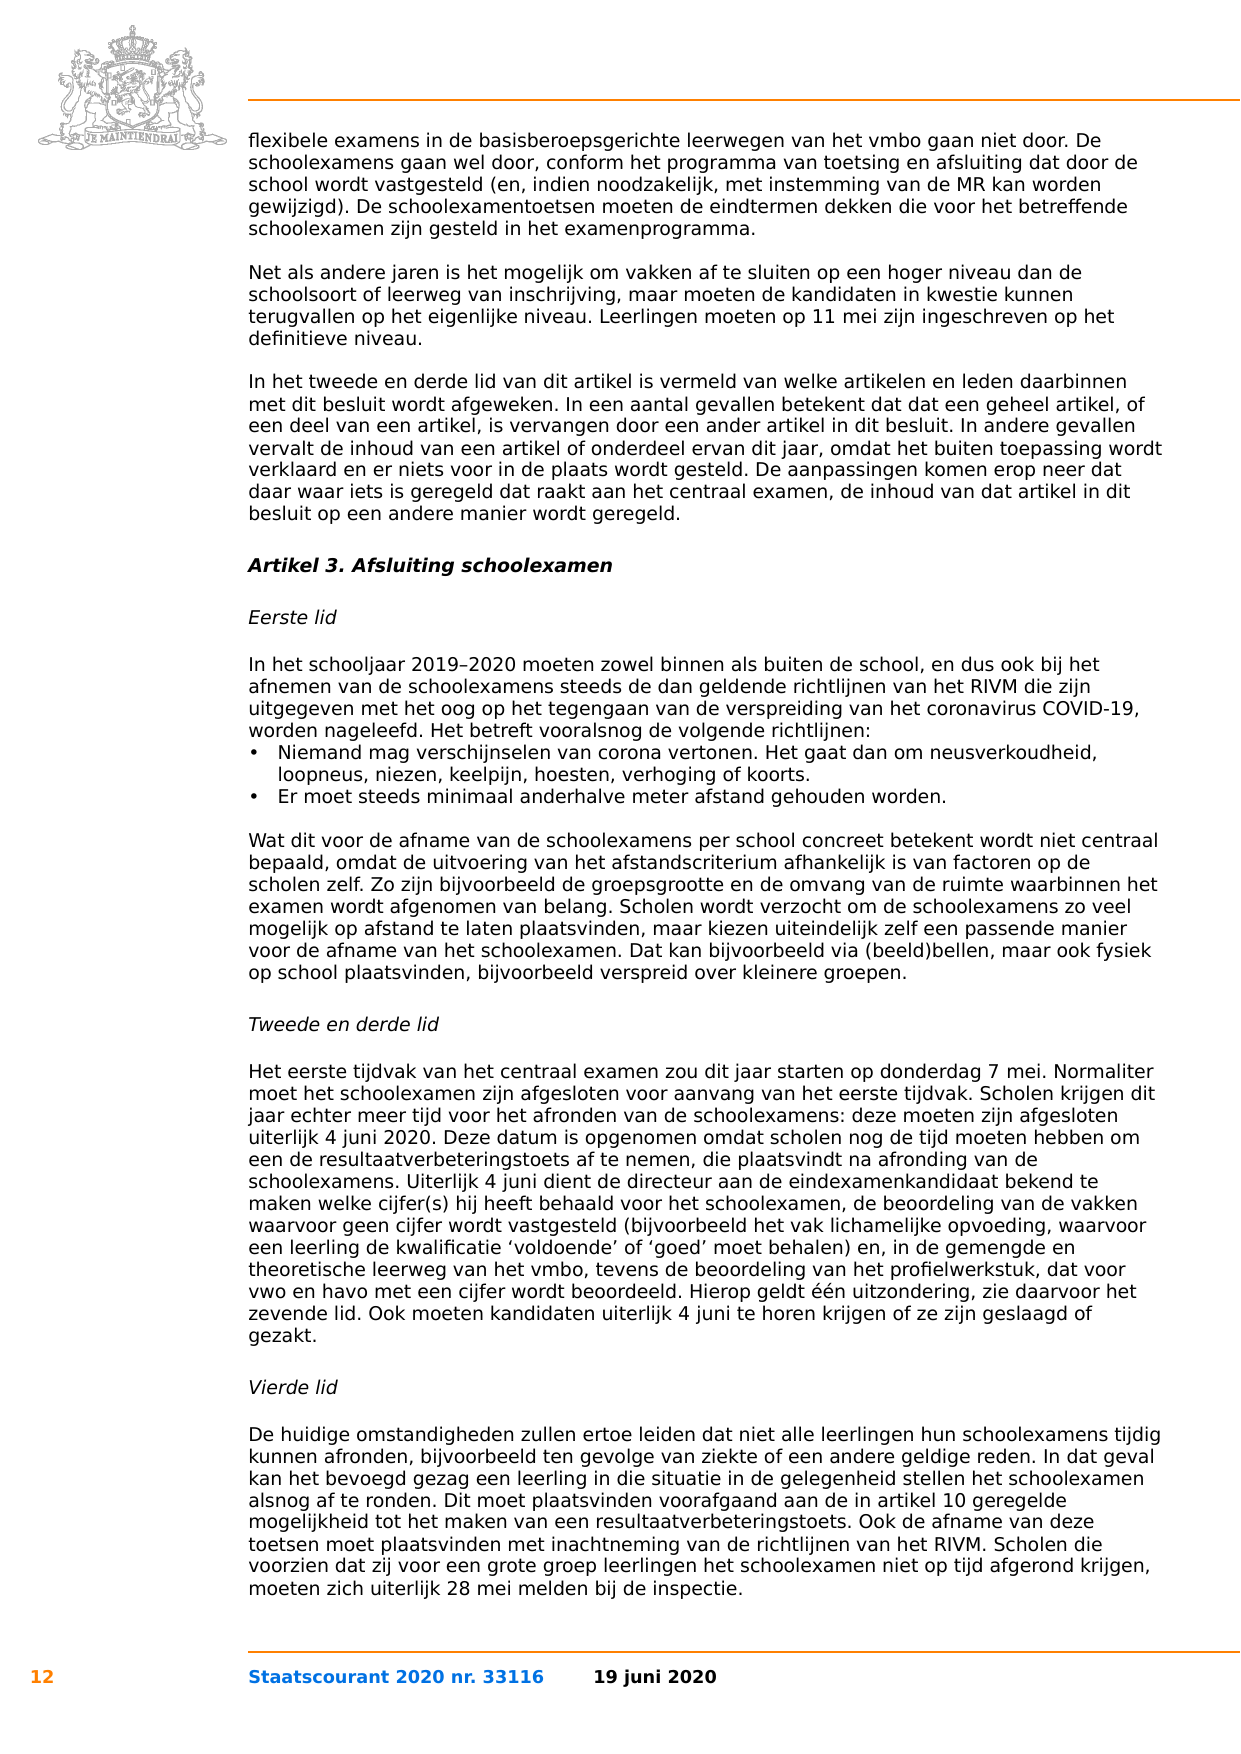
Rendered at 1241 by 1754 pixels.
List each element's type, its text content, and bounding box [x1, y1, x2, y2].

text Wat dit voor de afname van de schoolexamens per school concreet betekent wordt niet centraal bepaald, omdat de uitvoering van het afstandscriterium afhankelijk is van factoren op de scholen zelf. Zo zijn bijvoorbeeld de groepsgrootte en de omvang van de ruimte waarbinnen het examen wordt afgenomen van belang. Scholen wordt verzocht om de schoolexamens zo veel mogelijk op afstand te laten plaatsvinden, maar kiezen uiteindelijk zelf een passende manier voor de afname van het schoolexamen. Dat kan bijvoorbeeld via (beeld)bellen, maar ook fysiek op school plaatsvinden, bijvoorbeeld verspreid over kleinere groepen. [248, 830, 1163, 984]
text • Er moet steeds minimaal anderhalve meter afstand gehouden worden. [248, 786, 1163, 808]
text Net als andere jaren is het mogelijk om vakken af te sluiten op een hoger niveau dan de schoolsoort of leerweg van inschrijving, maar moeten de kandidaten in kwestie kunnen terugvallen op het eigenlijke niveau. Leerlingen moeten op 11 mei zijn ingeschreven op het definitieve niveau. [248, 262, 1163, 349]
subtitle Tweede en derde lid [248, 1014, 1163, 1036]
subtitle Vierde lid [248, 1377, 1163, 1398]
text flexibele examens in de basisberoepsgerichte leerwegen van het vmbo gaan niet door. De schoolexamens gaan wel door, conform het programma van toetsing en afsluiting dat door de school wordt vastgesteld (en, indien noodzakelijk, met instemming van de MR kan worden gewijzigd). De schoolexamentoetsen moeten de eindtermen dekken die voor het betreffende schoolexamen zijn gesteld in het examenprogramma. [248, 130, 1163, 240]
subtitle Eerste lid [248, 607, 1163, 629]
picture [38, 25, 227, 150]
text • Niemand mag verschijnselen van corona vertonen. Het gaat dan om neusverkoudheid, loopneus, niezen, keelpijn, hoesten, verhoging of koorts. [248, 742, 1163, 786]
subtitle Artikel 3. Afsluiting schoolexamen [248, 555, 1163, 577]
text In het tweede en derde lid van dit artikel is vermeld van welke artikelen en leden daarbinnen met dit besluit wordt afgeweken. In een aantal gevallen betekent dat dat een geheel artikel, of een deel van een artikel, is vervangen door een ander artikel in dit besluit. In andere gevallen vervalt de inhoud van een artikel of onderdeel ervan dit jaar, omdat het buiten toepassing wordt verklaard en er niets voor in de plaats wordt gesteld. De aanpassingen komen erop neer dat daar waar iets is geregeld dat raakt aan het centraal examen, de inhoud van dat artikel in dit besluit op een andere manier wordt geregeld. [248, 371, 1163, 525]
text In het schooljaar 2019–2020 moeten zowel binnen als buiten de school, en dus ook bij het afnemen van de schoolexamens steeds de dan geldende richtlijnen van het RIVM die zijn uitgegeven met het oog op het tegengaan van de verspreiding van het coronavirus COVID-19, worden nageleefd. Het betreft vooralsnog de volgende richtlijnen: [248, 654, 1163, 742]
text De huidige omstandigheden zullen ertoe leiden dat niet alle leerlingen hun schoolexamens tijdig kunnen afronden, bijvoorbeeld ten gevolge van ziekte of een andere geldige reden. In dat geval kan het bevoegd gezag een leerling in die situatie in de gelegenheid stellen het schoolexamen alsnog af te ronden. Dit moet plaatsvinden voorafgaand aan de in artikel 10 geregelde mogelijkheid tot het maken van een resultaatverbeteringstoets. Ook de afname van deze toetsen moet plaatsvinden met inachtneming van de richtlijnen van het RIVM. Scholen die voorzien dat zij voor een grote groep leerlingen het schoolexamen niet op tijd afgerond krijgen, moeten zich uiterlijk 28 mei melden bij de inspectie. [248, 1423, 1163, 1599]
text Het eerste tijdvak van het centraal examen zou dit jaar starten op donderdag 7 mei. Normaliter moet het schoolexamen zijn afgesloten voor aanvang van het eerste tijdvak. Scholen krijgen dit jaar echter meer tijd voor het afronden van de schoolexamens: deze moeten zijn afgesloten uiterlijk 4 juni 2020. Deze datum is opgenomen omdat scholen nog de tijd moeten hebben om een de resultaatverbeteringstoets af te nemen, die plaatsvindt na afronding van de schoolexamens. Uiterlijk 4 juni dient de directeur aan de eindexamenkandidaat bekend te maken welke cijfer(s) hij heeft behaald voor het schoolexamen, de beoordeling van de vakken waarvoor geen cijfer wordt vastgesteld (bijvoorbeeld het vak lichamelijke opvoeding, waarvoor een leerling de kwalificatie ‘voldoende’ of ‘goed’ moet behalen) en, in de gemengde en theoretische leerweg van het vmbo, tevens de beoordeling van het profielwerkstuk, dat voor vwo en havo met een cijfer wordt beoordeeld. Hierop geldt één uitzondering, zie daarvoor het zevende lid. Ook moeten kandidaten uiterlijk 4 juni te horen krijgen of ze zijn geslaagd of gezakt. [248, 1061, 1163, 1347]
